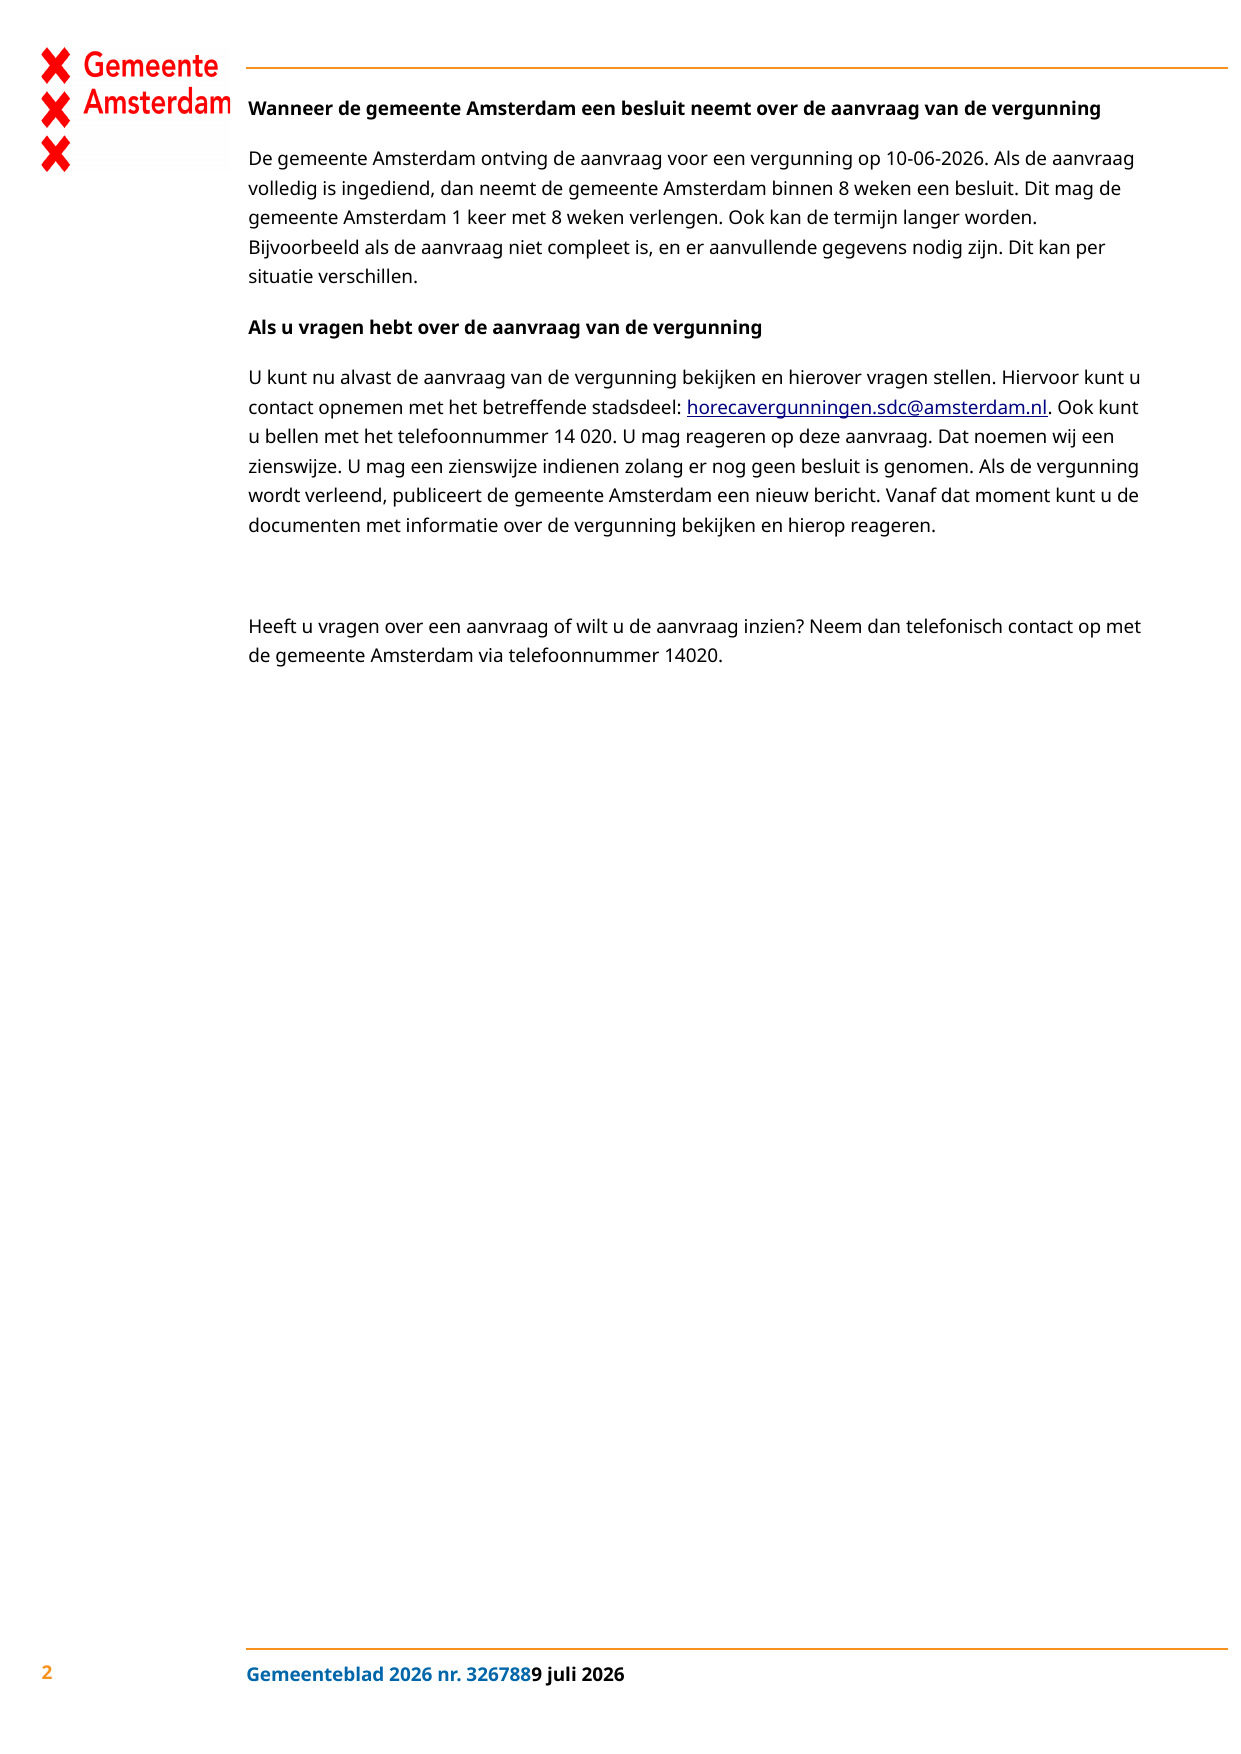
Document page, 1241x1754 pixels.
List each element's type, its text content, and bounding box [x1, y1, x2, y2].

text U kunt nu alvast de aanvraag van de vergunning bekijken en hierover vragen stellen. Hiervoor kunt u contact opnemen met het betreffende stadsdeel: horecavergunningen.sdc@amsterdam.nl. Ook kunt u bellen met het telefoonnummer 14 020. U mag reageren op deze aanvraag. Dat noemen wij een zienswijze. U mag een zienswijze indienen zolang er nog geen besluit is genomen. Als de vergunning wordt verleend, publiceert de gemeente Amsterdam een nieuw bericht. Vanaf dat moment kunt u de documenten met informatie over de vergunning bekijken en hierop reageren. [248, 364, 1152, 538]
text De gemeente Amsterdam ontving de aanvraag voor een vergunning op 10-06-2026. Als de aanvraag volledig is ingediend, dan neemt de gemeente Amsterdam binnen 8 weken een besluit. Dit mag de gemeente Amsterdam 1 keer met 8 weken verlengen. Ook kan de termijn langer worden. Bijvoorbeeld als de aanvraag niet compleet is, en er aanvullende gegevens nodig zijn. Dit kan per situatie verschillen. [248, 145, 1152, 289]
text Als u vragen hebt over de aanvraag van de vergunning [248, 314, 1152, 340]
text Heeft u vragen over een aanvraag of wilt u de aanvraag inzien? Neem dan telefonisch contact op met de gemeente Amsterdam via telefoonnummer 14020. [248, 613, 1152, 668]
text Wanneer de gemeente Amsterdam een besluit neemt over de aanvraag van de vergunning [248, 95, 1152, 121]
picture [41, 47, 231, 172]
